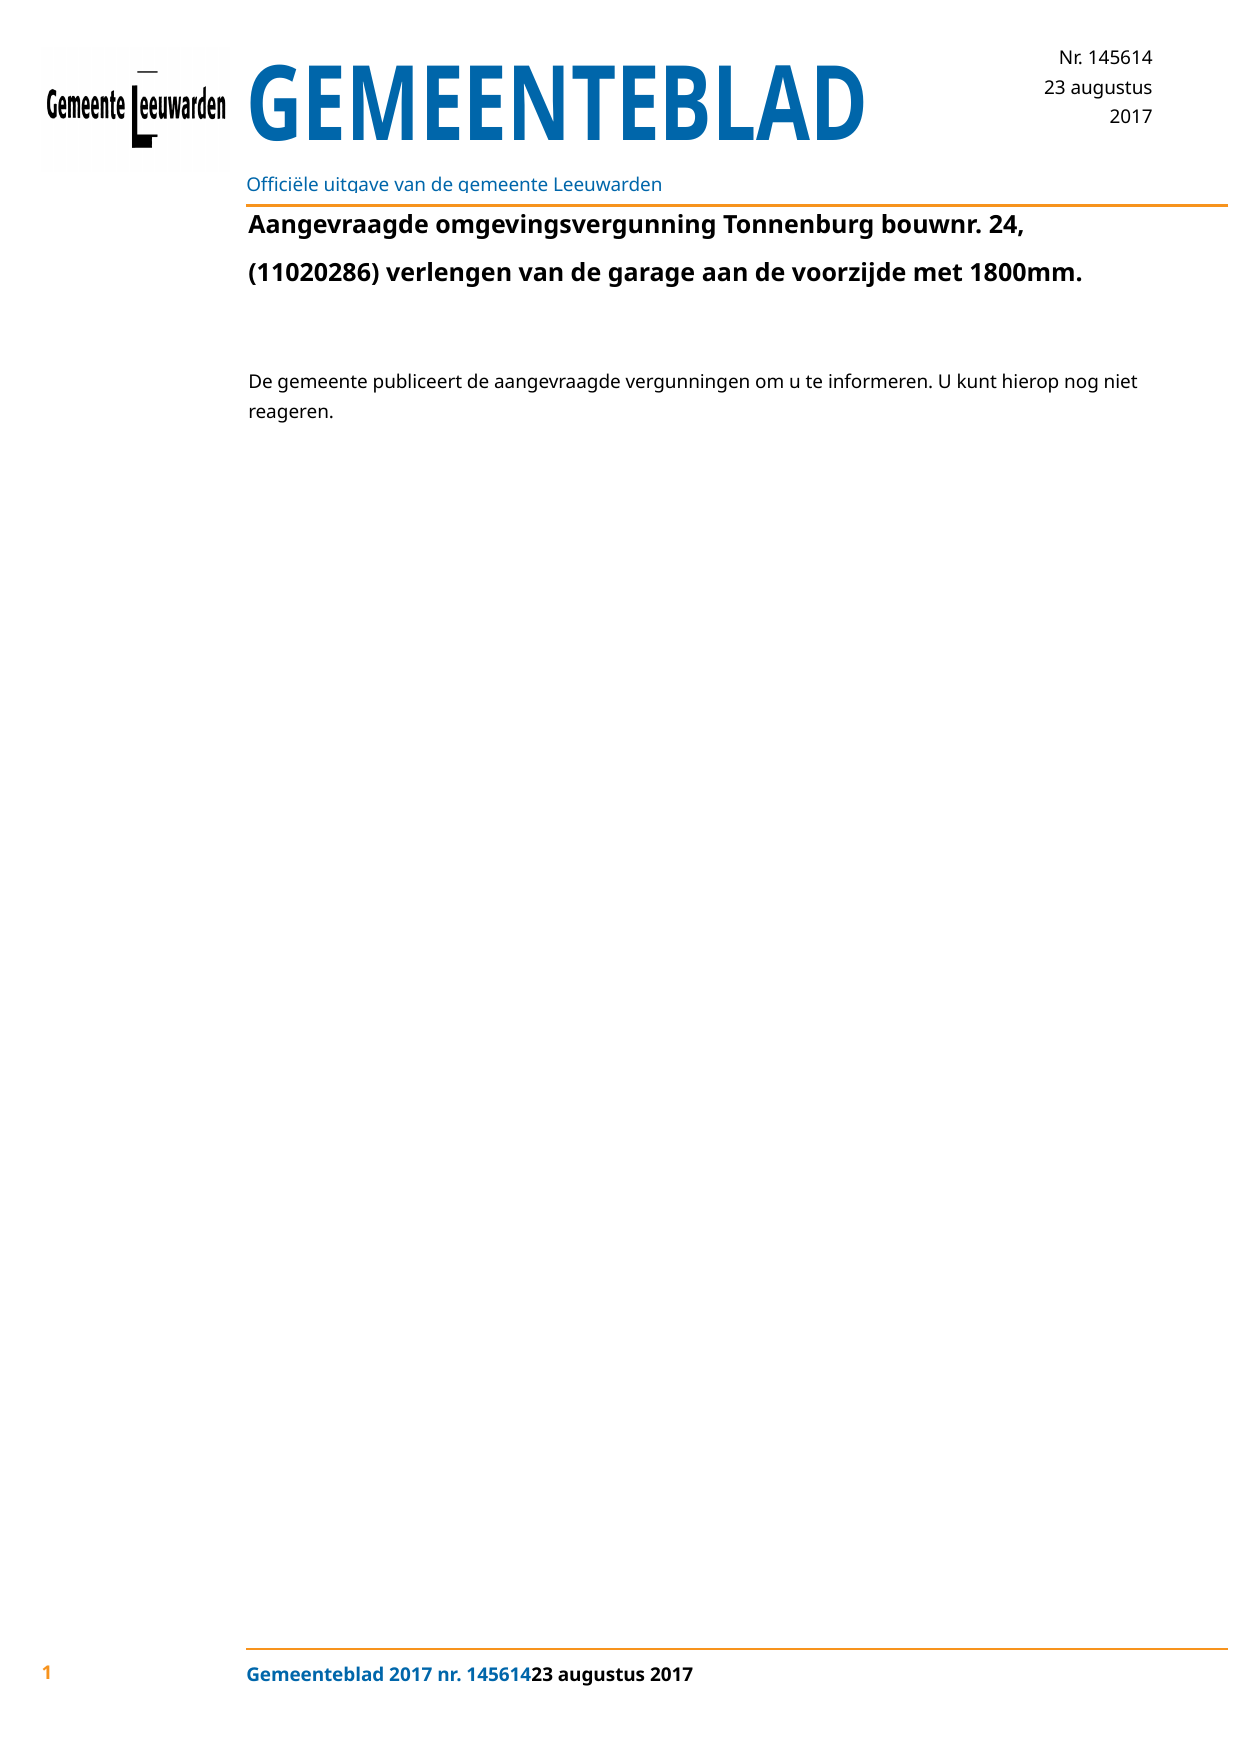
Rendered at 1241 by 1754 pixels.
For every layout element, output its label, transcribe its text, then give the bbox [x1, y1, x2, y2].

text De gemeente publiceert de aangevraagde vergunningen om u te informeren. U kunt hierop nog niet reageren. [248, 368, 1152, 424]
picture [41, 47, 231, 172]
text Aangevraagde omgevingsvergunning Tonnenburg bouwnr. 24, (11020286) verlengen van de garage aan de voorzijde met 1800mm. [248, 207, 1152, 288]
